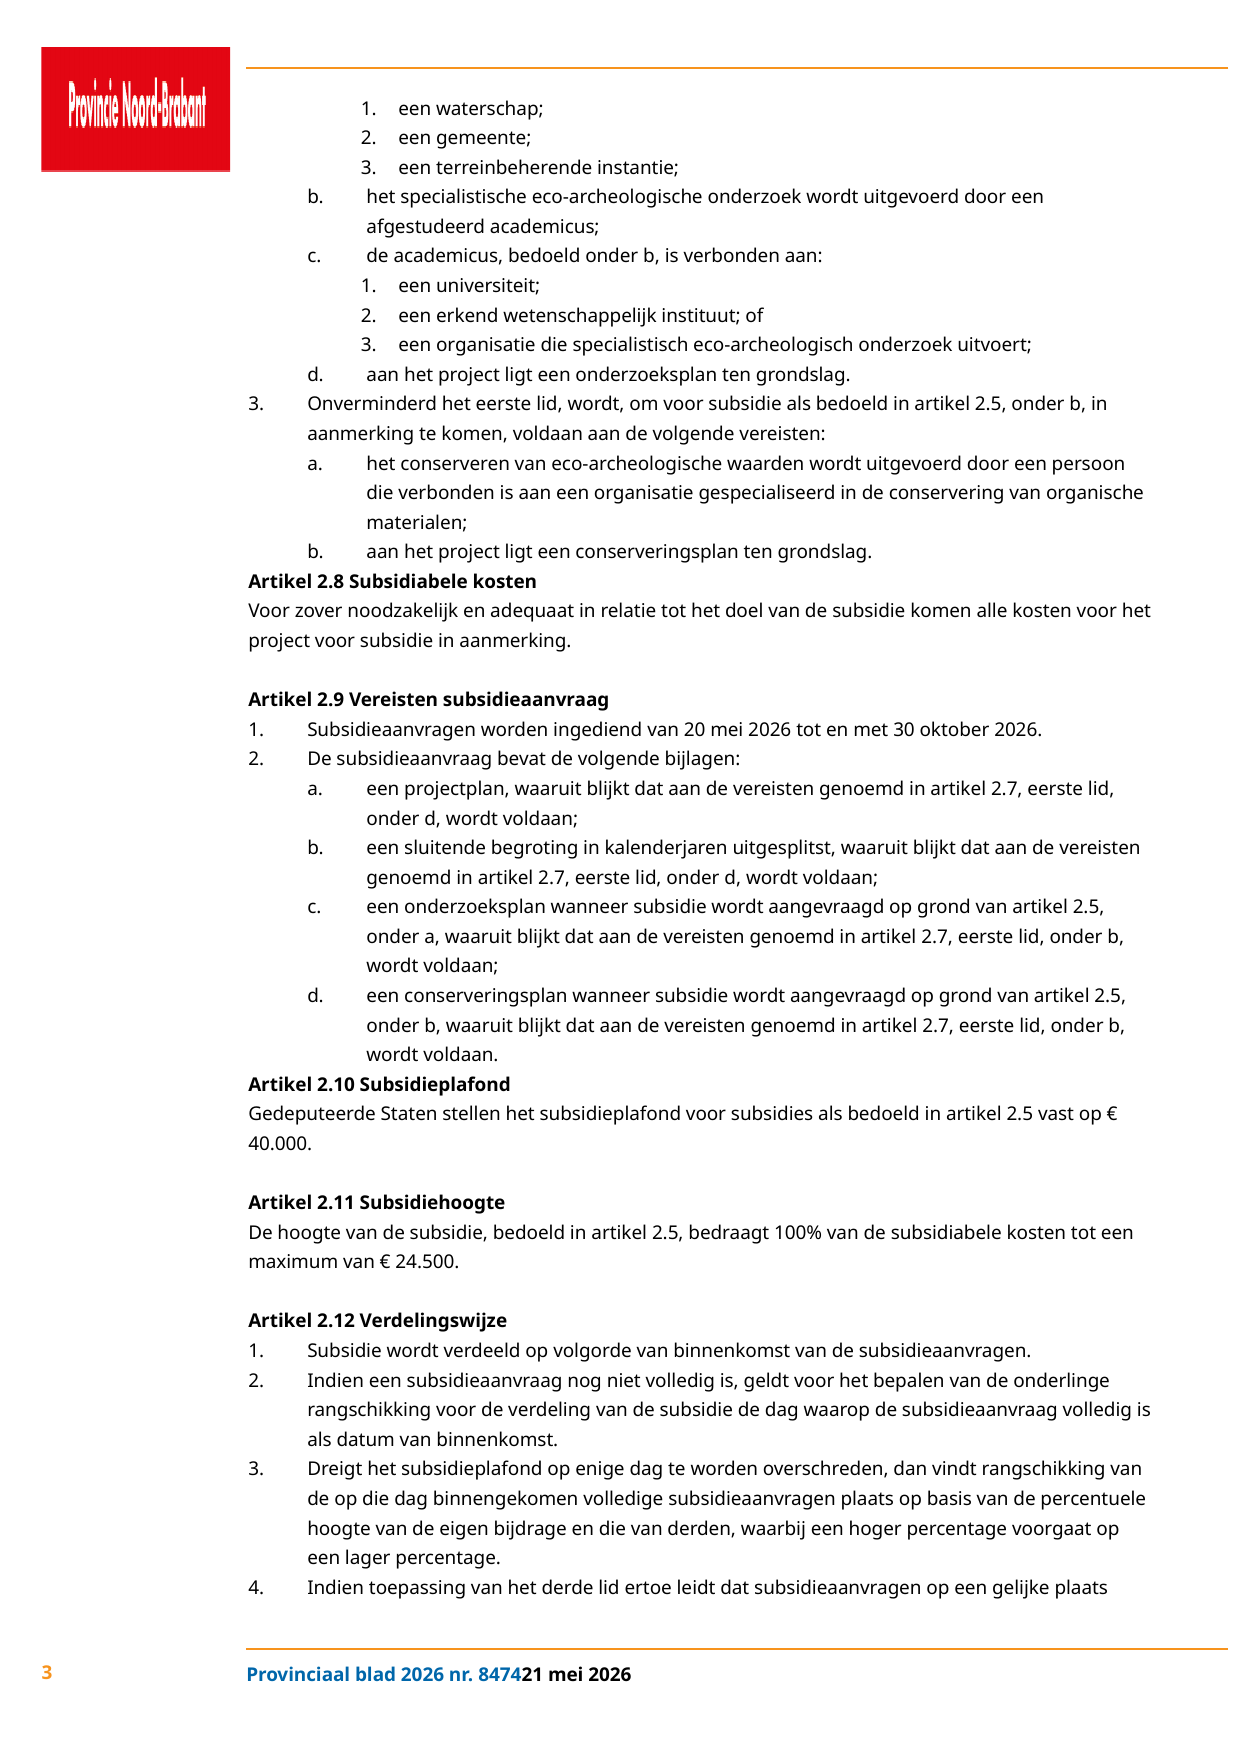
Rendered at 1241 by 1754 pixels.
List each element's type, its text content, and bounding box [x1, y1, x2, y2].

list Onverminderd het eerste lid, wordt, om voor subsidie als bedoeld in artikel 2.5, onder b, in aanmerking te komen, voldaan aan de volgende vereisten: [248, 391, 1152, 446]
list een organisatie die specialistisch eco-archeologisch onderzoek uitvoert; [361, 331, 1152, 357]
list een gemeente; [361, 124, 1152, 150]
list Subsidie wordt verdeeld op volgorde van binnenkomst van de subsidieaanvragen. [248, 1337, 1152, 1363]
list Dreigt het subsidieplafond op enige dag te worden overschreden, dan vindt rangschikking van de op die dag binnengekomen volledige subsidieaanvragen plaats op basis van de percentuele hoogte van de eigen bijdrage en die van derden, waarbij een hoger percentage voorgaat op een lager percentage. [248, 1456, 1152, 1570]
list aan het project ligt een conserveringsplan ten grondslag. [307, 538, 1152, 564]
text Artikel 2.12 Verdelingswijze [248, 1308, 1152, 1333]
text Voor zover noodzakelijk en adequaat in relatie tot het doel van de subsidie komen alle kosten voor het project voor subsidie in aanmerking. [248, 598, 1152, 653]
list Indien toepassing van het derde lid ertoe leidt dat subsidieaanvragen op een gelijke plaats [248, 1574, 1152, 1600]
text Artikel 2.10 Subsidieplafond [248, 1071, 1152, 1097]
list een conserveringsplan wanneer subsidie wordt aangevraagd op grond van artikel 2.5, onder b, waaruit blijkt dat aan de vereisten genoemd in artikel 2.7, eerste lid, onder b, wordt voldaan. [307, 982, 1152, 1067]
text Gedeputeerde Staten stellen het subsidieplafond voor subsidies als bedoeld in artikel 2.5 vast op € 40.000. [248, 1101, 1152, 1156]
list Subsidieaanvragen worden ingediend van 20 mei 2026 tot en met 30 oktober 2026. [248, 716, 1152, 742]
list het specialistische eco-archeologische onderzoek wordt uitgevoerd door een afgestudeerd academicus; [307, 183, 1152, 239]
list een erkend wetenschappelijk instituut; of [361, 302, 1152, 328]
list De subsidieaanvraag bevat de volgende bijlagen: [248, 746, 1152, 771]
list een universiteit; [361, 272, 1152, 298]
list de academicus, bedoeld onder b, is verbonden aan: [307, 243, 1152, 268]
list Indien een subsidieaanvraag nog niet volledig is, geldt voor het bepalen van de onderlinge rangschikking voor de verdeling van de subsidie de dag waarop de subsidieaanvraag volledig is als datum van binnenkomst. [248, 1367, 1152, 1452]
list een onderzoeksplan wanneer subsidie wordt aangevraagd op grond van artikel 2.5, onder a, waaruit blijkt dat aan de vereisten genoemd in artikel 2.7, eerste lid, onder b, wordt voldaan; [307, 893, 1152, 978]
list een sluitende begroting in kalenderjaren uitgesplitst, waaruit blijkt dat aan de vereisten genoemd in artikel 2.7, eerste lid, onder d, wordt voldaan; [307, 834, 1152, 890]
text Artikel 2.9 Vereisten subsidieaanvraag [248, 686, 1152, 712]
text Artikel 2.11 Subsidiehoogte [248, 1189, 1152, 1215]
list een terreinbeherende instantie; [361, 154, 1152, 180]
list aan het project ligt een onderzoeksplan ten grondslag. [307, 361, 1152, 387]
text Artikel 2.8 Subsidiabele kosten [248, 568, 1152, 594]
picture [41, 47, 231, 172]
list het conserveren van eco-archeologische waarden wordt uitgevoerd door een persoon die verbonden is aan een organisatie gespecialiseerd in de conservering van organische materialen; [307, 450, 1152, 535]
list een projectplan, waaruit blijkt dat aan de vereisten genoemd in artikel 2.7, eerste lid, onder d, wordt voldaan; [307, 775, 1152, 831]
list een waterschap; [361, 95, 1152, 121]
text De hoogte van de subsidie, bedoeld in artikel 2.5, bedraagt 100% van de subsidiabele kosten tot een maximum van € 24.500. [248, 1219, 1152, 1274]
